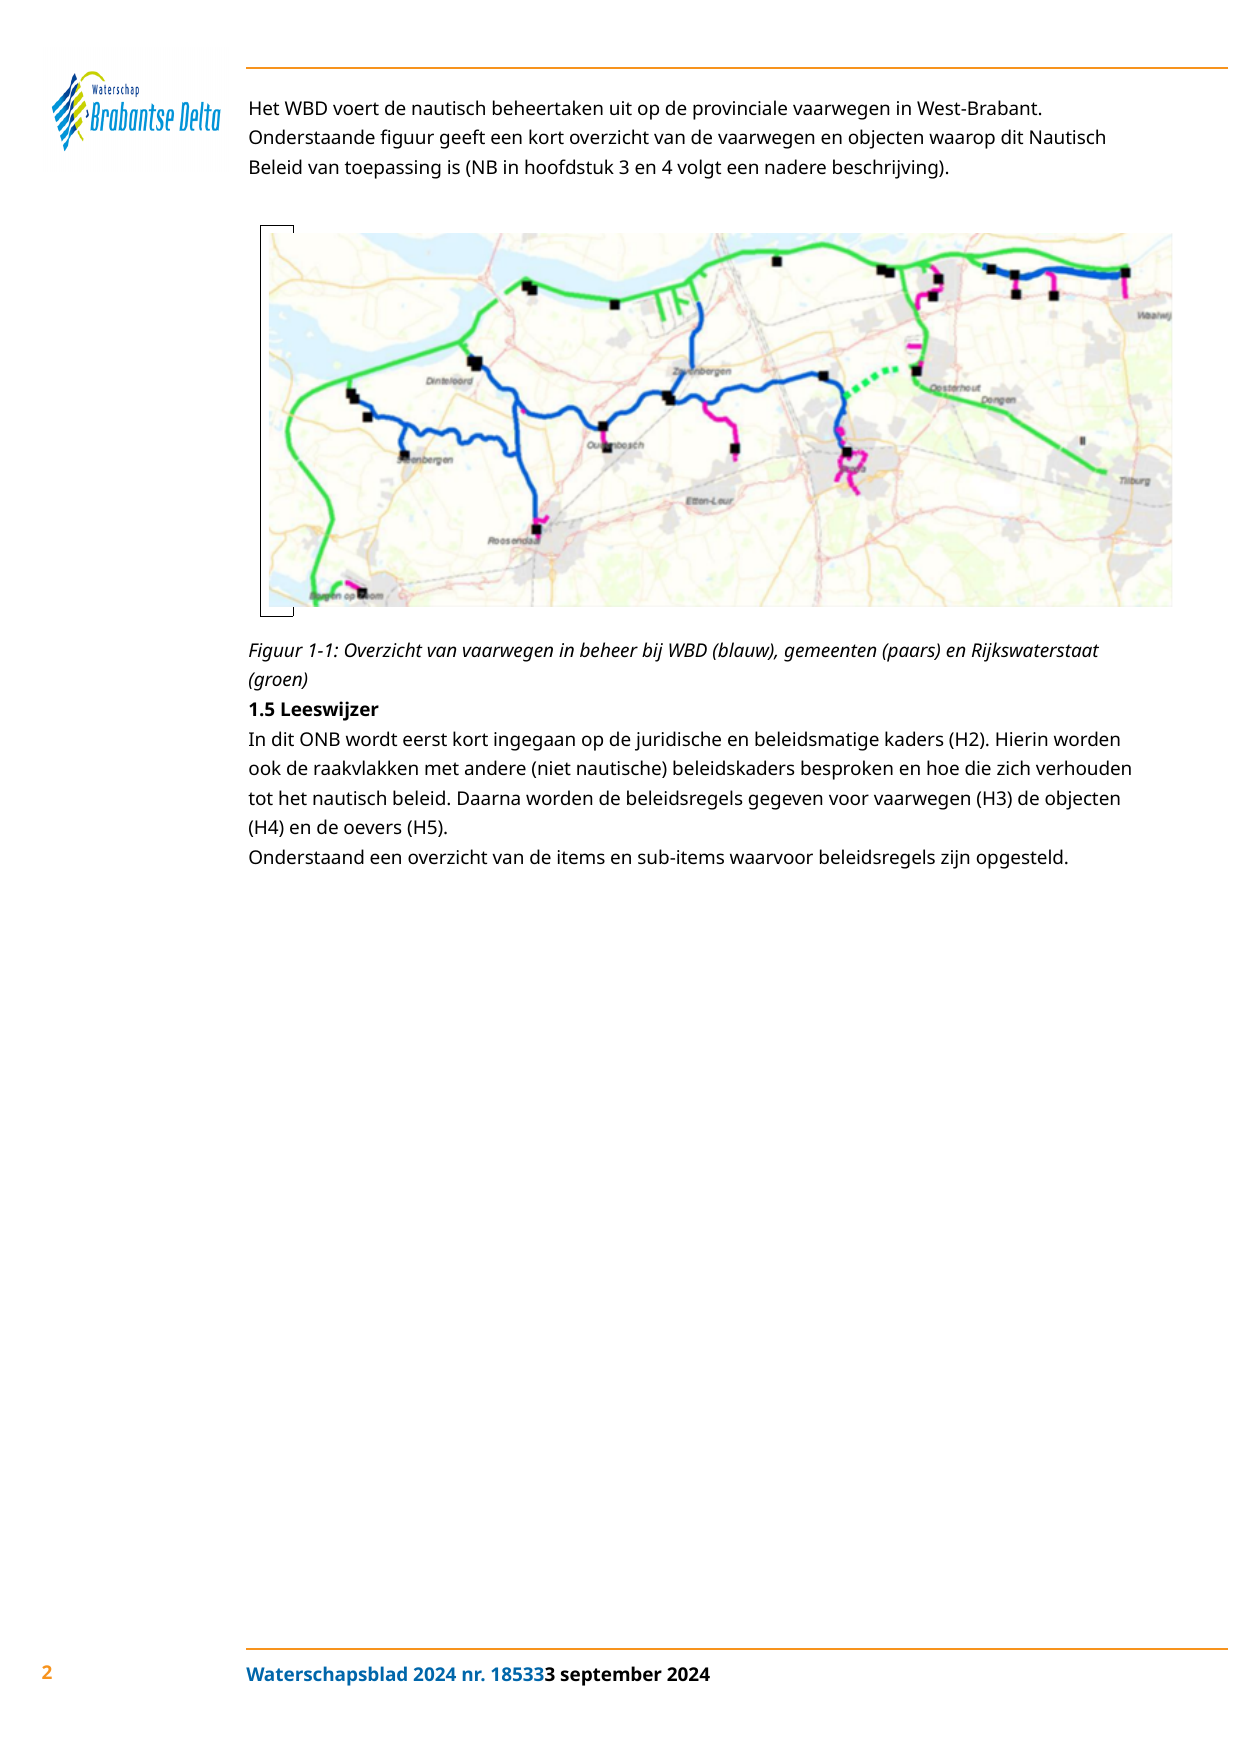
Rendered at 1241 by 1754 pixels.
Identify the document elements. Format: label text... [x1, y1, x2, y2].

text 1.5 Leeswijzer [248, 696, 1152, 722]
text Figuur 1-1: Overzicht van vaarwegen in beheer bij WBD (blauw), gemeenten (paars) en Rijkswaterstaat (groen) [248, 637, 1152, 692]
text Het WBD voert de nautisch beheertaken uit op de provinciale vaarwegen in West-Brabant. Onderstaande figuur geeft een kort overzicht van de vaarwegen en objecten waarop dit Nautisch Beleid van toepassing is (NB in hoofdstuk 3 en 4 volgt een nadere beschrijving). [248, 95, 1152, 180]
text Onderstaand een overzicht van de items en sub-items waarvoor beleidsregels zijn opgesteld. [248, 844, 1152, 870]
picture [41, 47, 231, 172]
picture [268, 233, 1173, 607]
text In dit ONB wordt eerst kort ingegaan op de juridische en beleidsmatige kaders (H2). Hierin worden ook de raakvlakken met andere (niet nautische) beleidskaders besproken en hoe die zich verhouden tot het nautisch beleid. Daarna worden de beleidsregels gegeven voor vaarwegen (H3) de objecten (H4) en de oevers (H5). [248, 726, 1152, 840]
